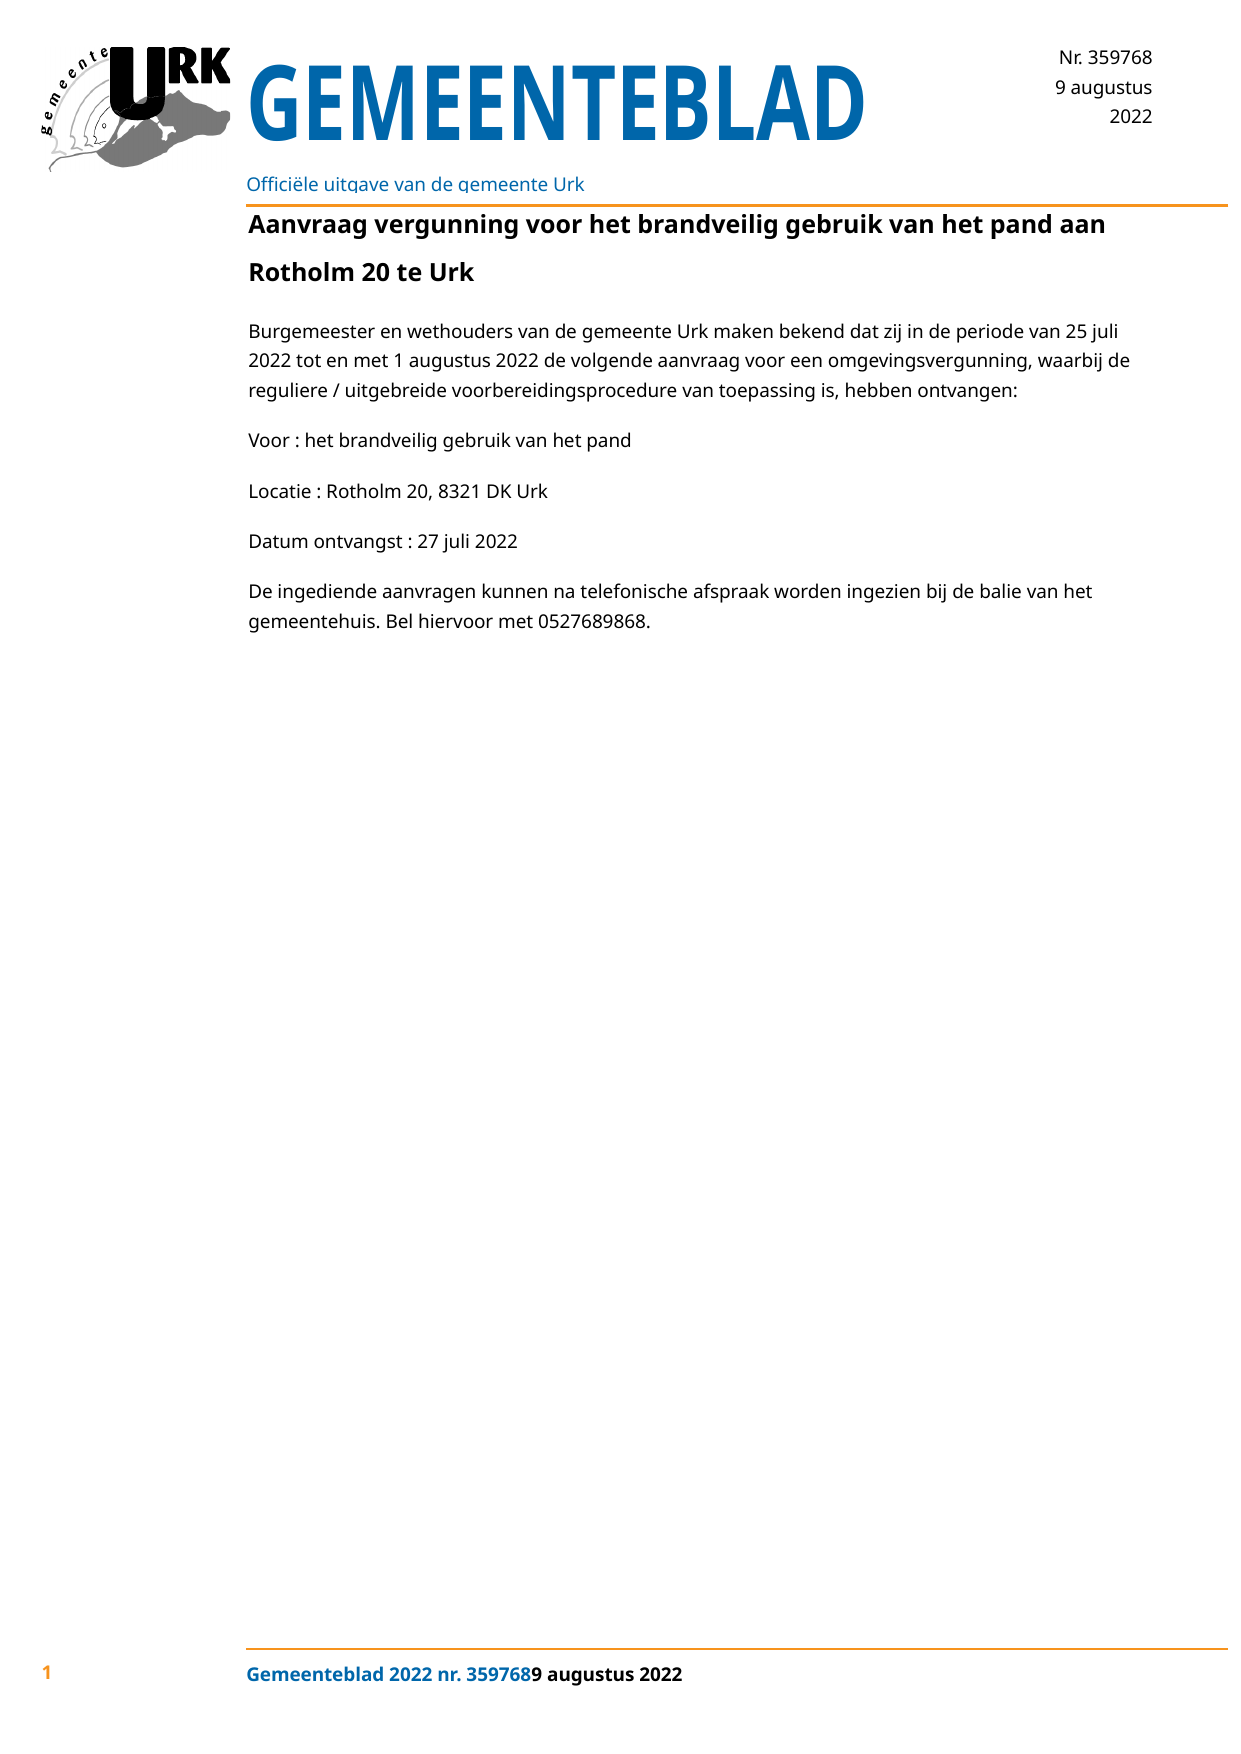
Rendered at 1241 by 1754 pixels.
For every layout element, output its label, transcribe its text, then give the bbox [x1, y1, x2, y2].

text Locatie : Rotholm 20, 8321 DK Urk [248, 478, 1152, 504]
text Voor : het brandveilig gebruik van het pand [248, 427, 1152, 453]
text De ingediende aanvragen kunnen na telefonische afspraak worden ingezien bij de balie van het gemeentehuis. Bel hiervoor met 0527689868. [248, 579, 1152, 634]
picture [41, 47, 231, 172]
text Aanvraag vergunning voor het brandveilig gebruik van het pand aan Rotholm 20 te Urk [248, 207, 1152, 288]
text Burgemeester en wethouders van de gemeente Urk maken bekend dat zij in de periode van 25 juli 2022 tot en met 1 augustus 2022 de volgende aanvraag voor een omgevingsvergunning, waarbij de reguliere / uitgebreide voorbereidingsprocedure van toepassing is, hebben ontvangen: [248, 318, 1152, 403]
text Datum ontvangst : 27 juli 2022 [248, 528, 1152, 554]
